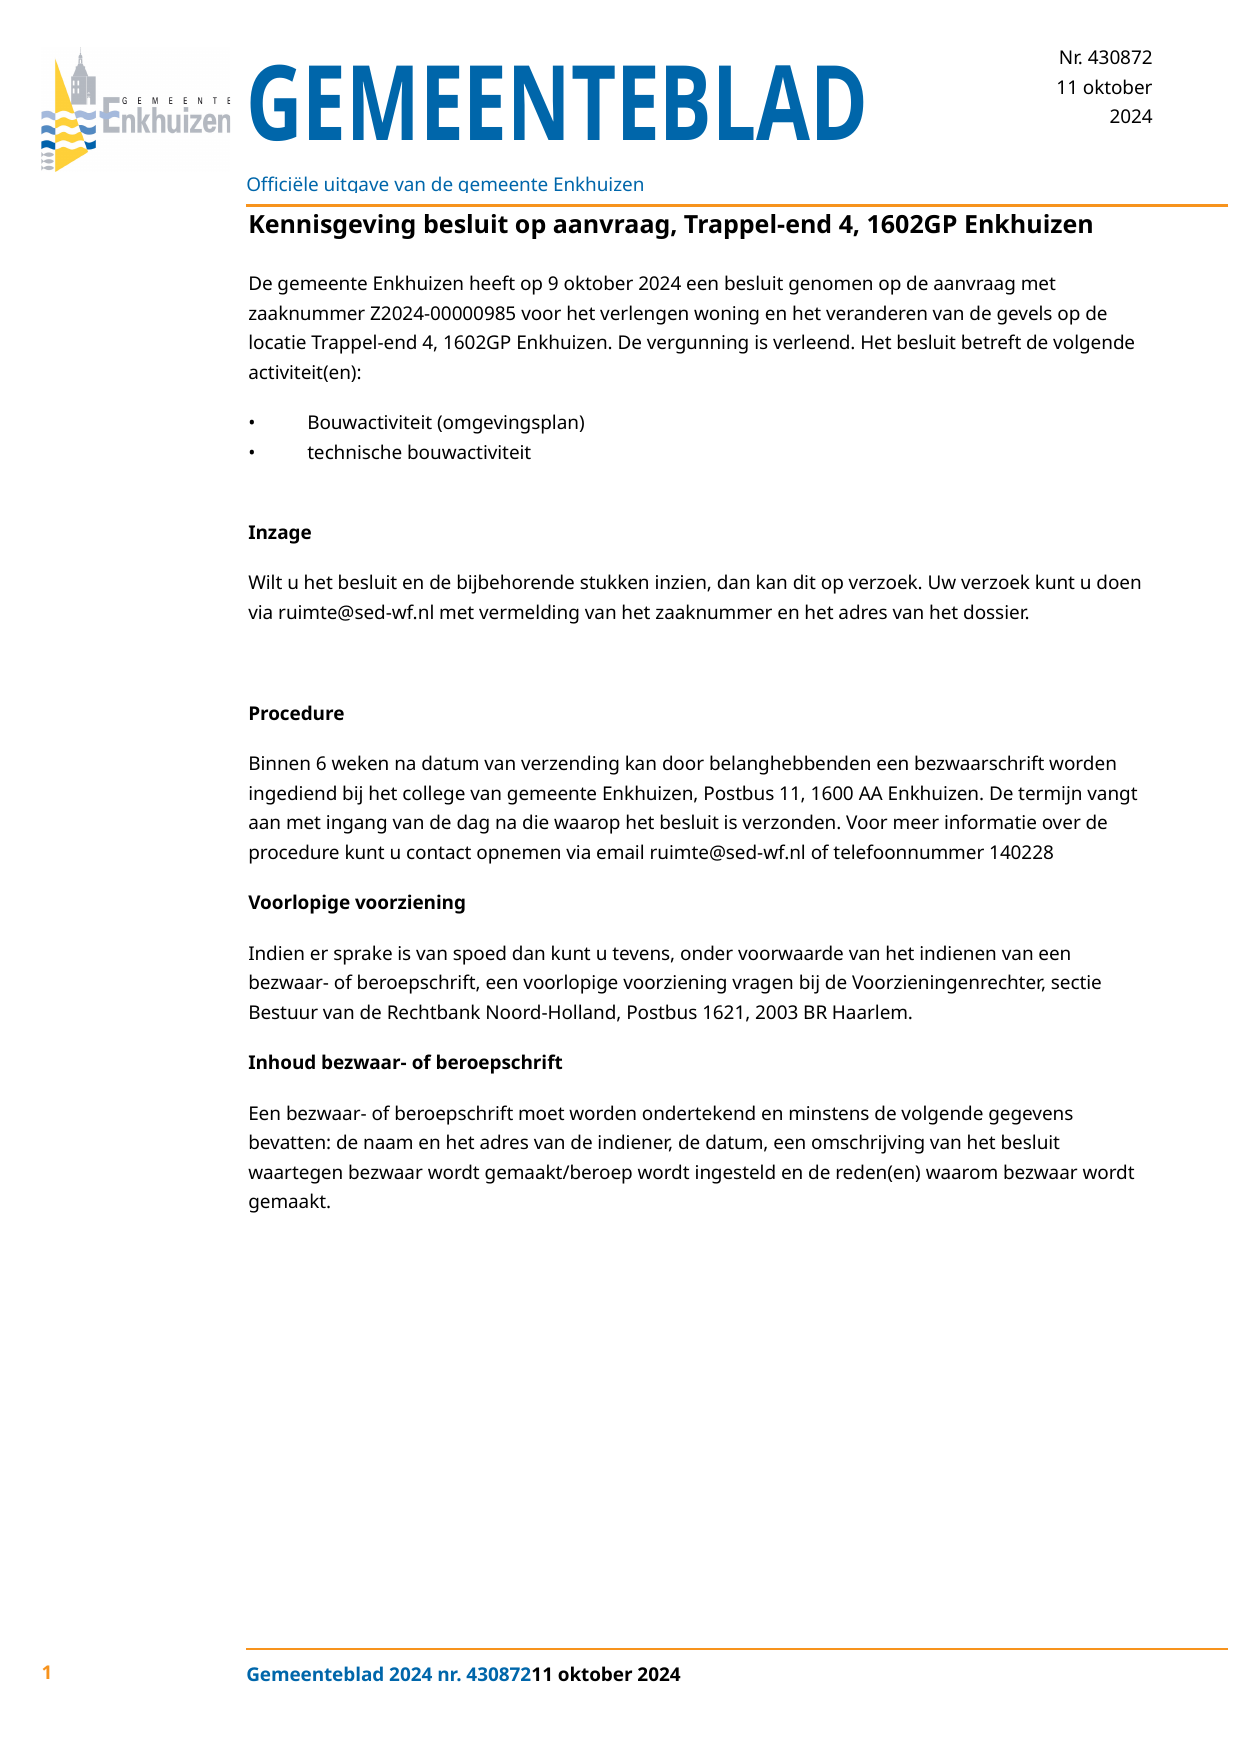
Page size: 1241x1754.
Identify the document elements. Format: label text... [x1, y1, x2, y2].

text Inzage [248, 519, 1152, 545]
text Wilt u het besluit en de bijbehorende stukken inzien, dan kan dit op verzoek. Uw verzoek kunt u doen via ruimte@sed-wf.nl met vermelding van het zaaknummer en het adres van het dossier. [248, 569, 1152, 625]
list Bouwactiviteit (omgevingsplan) [248, 409, 1152, 435]
text Binnen 6 weken na datum van verzending kan door belanghebbenden een bezwaarschrift worden ingediend bij het college van gemeente Enkhuizen, Postbus 11, 1600 AA Enkhuizen. De termijn vangt aan met ingang van de dag na die waarop het besluit is verzonden. Voor meer informatie over de procedure kunt u contact opnemen via email ruimte@sed-wf.nl of telefoonnummer 140228 [248, 750, 1152, 865]
text Procedure [248, 700, 1152, 726]
text Inhoud bezwaar- of beroepschrift [248, 1049, 1152, 1075]
text De gemeente Enkhuizen heeft op 9 oktober 2024 een besluit genomen op de aanvraag met zaaknummer Z2024-00000985 voor het verlengen woning en het veranderen van de gevels op de locatie Trappel-end 4, 1602GP Enkhuizen. De vergunning is verleend. Het besluit betreft de volgende activiteit(en): [248, 270, 1152, 385]
list technische bouwactiviteit [248, 439, 1152, 465]
text Voorlopige voorziening [248, 889, 1152, 915]
text Indien er sprake is van spoed dan kunt u tevens, onder voorwaarde van het indienen van een bezwaar- of beroepschrift, een voorlopige voorziening vragen bij de Voorzieningenrechter, sectie Bestuur van de Rechtbank Noord-Holland, Postbus 1621, 2003 BR Haarlem. [248, 940, 1152, 1025]
picture [41, 47, 231, 172]
text Een bezwaar- of beroepschrift moet worden ondertekend en minstens de volgende gegevens bevatten: de naam en het adres van de indiener, de datum, een omschrijving van het besluit waartegen bezwaar wordt gemaakt/beroep wordt ingesteld en de reden(en) waarom bezwaar wordt gemaakt. [248, 1100, 1152, 1214]
text Kennisgeving besluit op aanvraag, Trappel-end 4, 1602GP Enkhuizen [248, 207, 1152, 241]
